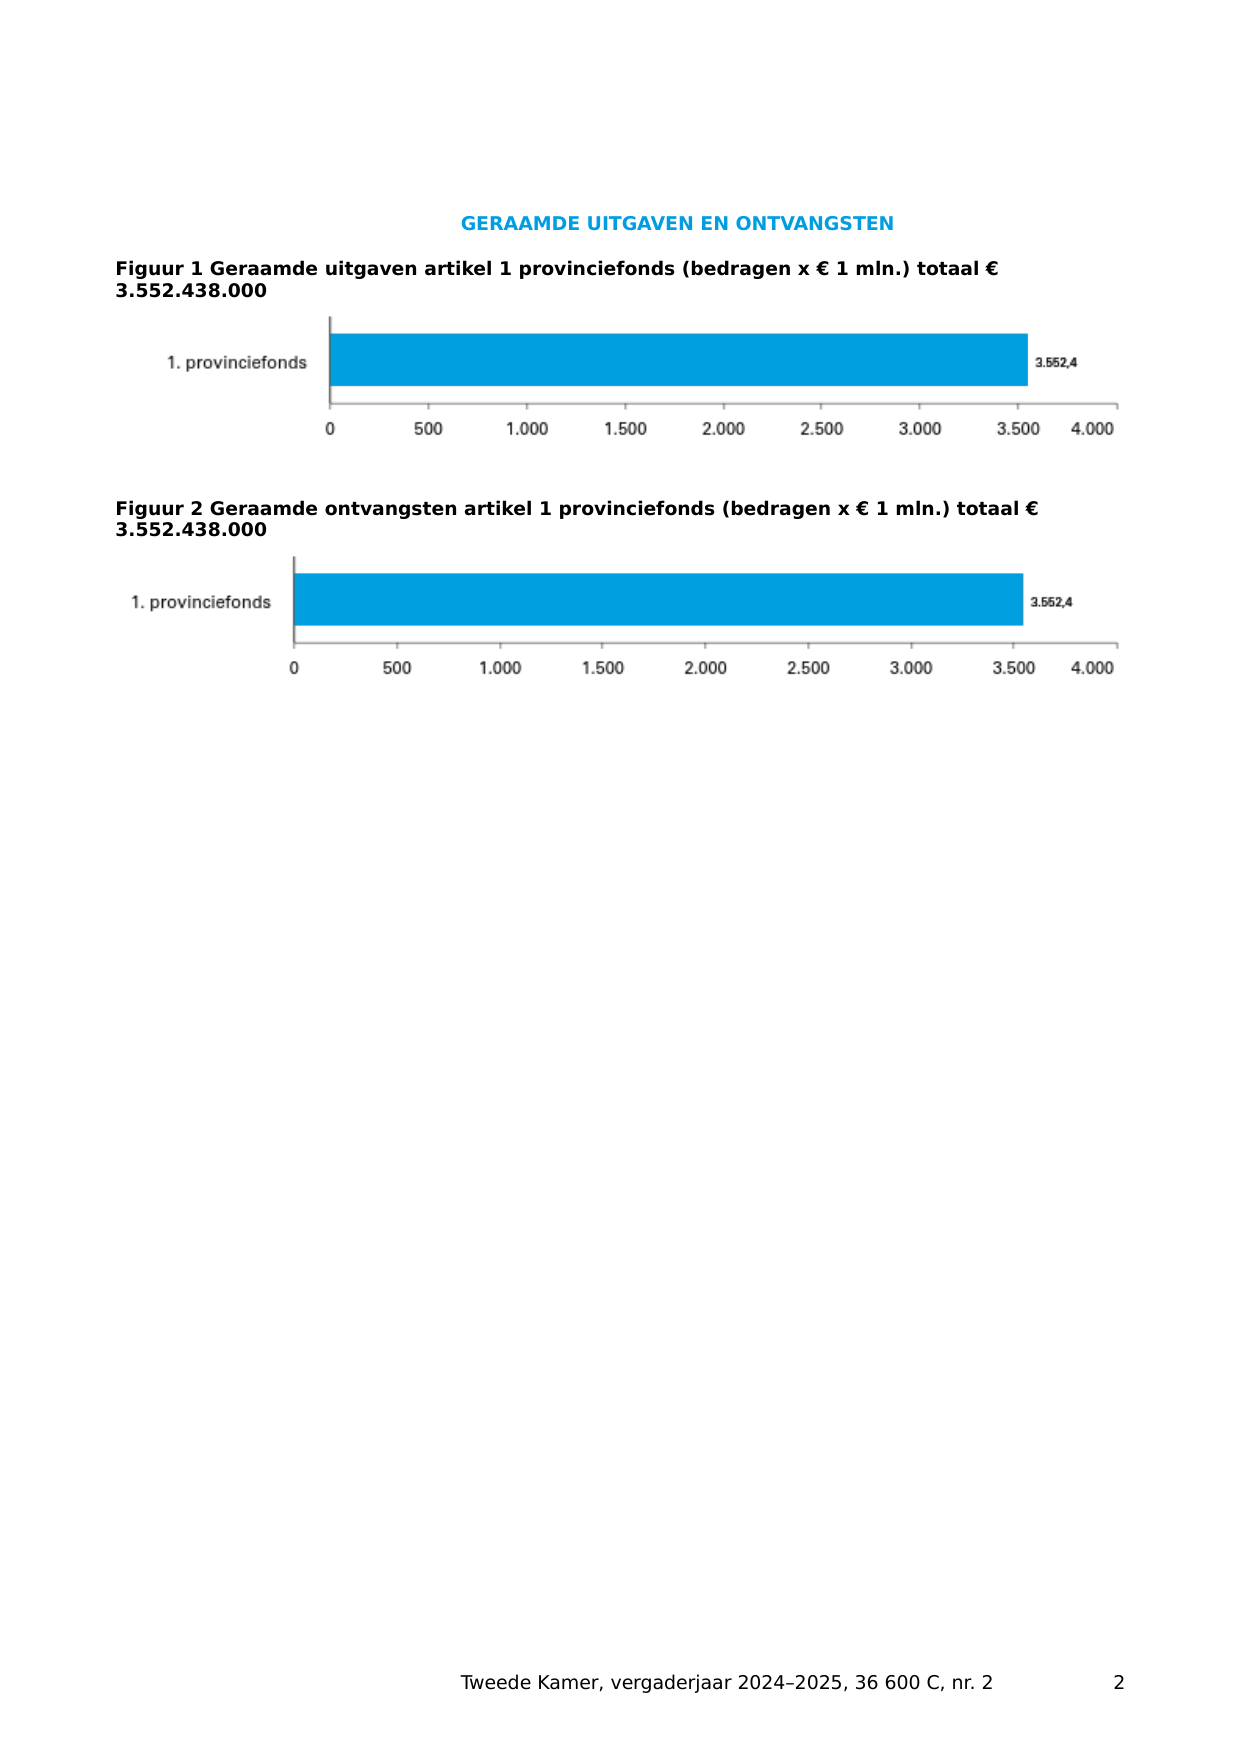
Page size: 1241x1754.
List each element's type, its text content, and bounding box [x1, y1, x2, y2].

title Figuur 2 Geraamde ontvangsten artikel 1 provinciefonds (bedragen x € 1 mln.) totaal € 3.552.438.000 [115, 498, 1125, 541]
title Geraamde uitgaven en ontvangsten [461, 213, 1125, 235]
title Figuur 1 Geraamde uitgaven artikel 1 provinciefonds (bedragen x € 1 mln.) totaal € 3.552.438.000 [115, 258, 1125, 302]
